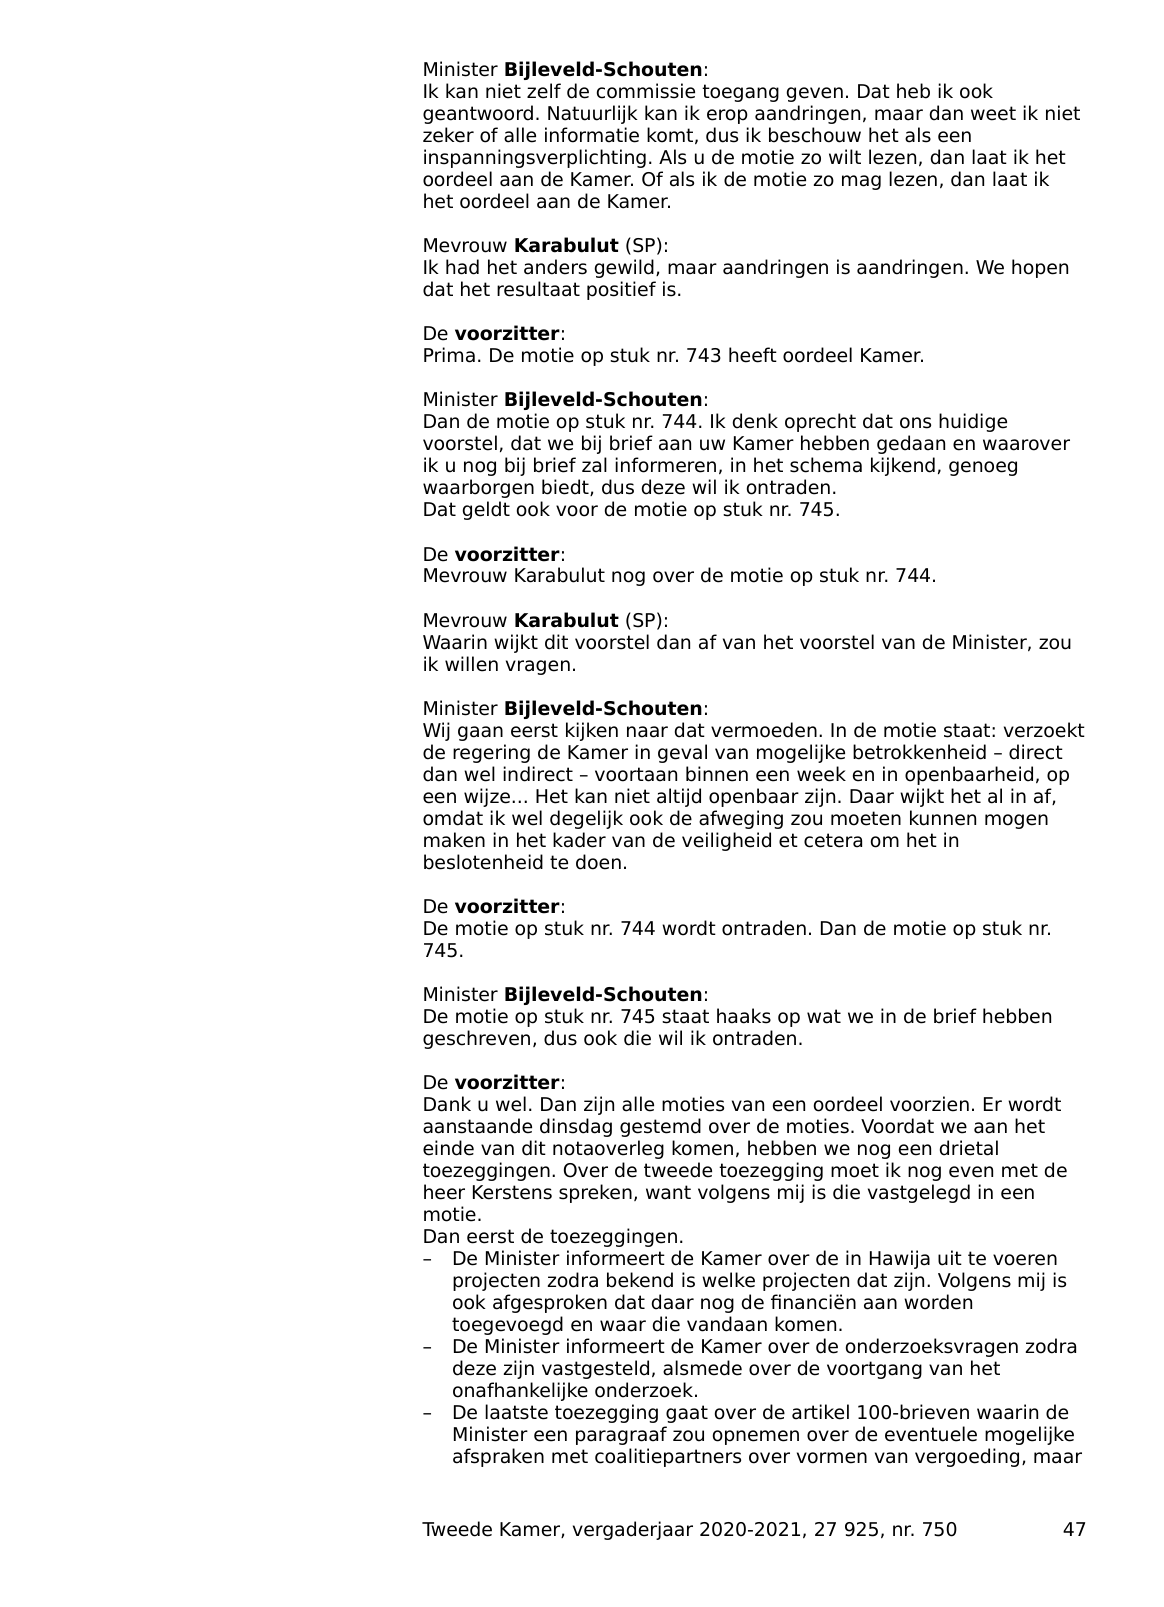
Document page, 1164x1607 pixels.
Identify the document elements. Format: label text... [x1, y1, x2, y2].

text Dat geldt ook voor de motie op stuk nr. 745. [422, 499, 1087, 521]
text – De Minister informeert de Kamer over de onderzoeksvragen zodra deze zijn vastgesteld, alsmede over de voortgang van het onafhankelijke onderzoek. [422, 1336, 1087, 1402]
text – De laatste toezegging gaat over de artikel 100-brieven waarin de Minister een paragraaf zou opnemen over de eventuele mogelijke afspraken met coalitiepartners over vormen van vergoeding, maar [422, 1402, 1087, 1468]
text Mevrouw Karabulut nog over de motie op stuk nr. 744. [422, 565, 1087, 587]
text De voorzitter: [422, 896, 1087, 918]
text De voorzitter: [422, 543, 1087, 565]
text De motie op stuk nr. 745 staat haaks op wat we in de brief hebben geschreven, dus ook die wil ik ontraden. [422, 1006, 1087, 1050]
text Dan de motie op stuk nr. 744. Ik denk oprecht dat ons huidige voorstel, dat we bij brief aan uw Kamer hebben gedaan en waarover ik u nog bij brief zal informeren, in het schema kijkend, genoeg waarborgen biedt, dus deze wil ik ontraden. [422, 411, 1087, 499]
text Prima. De motie op stuk nr. 743 heeft oordeel Kamer. [422, 345, 1087, 367]
text – De Minister informeert de Kamer over de in Hawija uit te voeren projecten zodra bekend is welke projecten dat zijn. Volgens mij is ook afgesproken dat daar nog de financiën aan worden toegevoegd en waar die vandaan komen. [422, 1248, 1087, 1336]
text De motie op stuk nr. 744 wordt ontraden. Dan de motie op stuk nr. 745. [422, 918, 1087, 962]
text Minister Bijleveld-Schouten: [422, 389, 1087, 411]
text De voorzitter: [422, 1072, 1087, 1094]
text Minister Bijleveld-Schouten: [422, 984, 1087, 1006]
text Ik had het anders gewild, maar aandringen is aandringen. We hopen dat het resultaat positief is. [422, 257, 1087, 301]
text Dank u wel. Dan zijn alle moties van een oordeel voorzien. Er wordt aanstaande dinsdag gestemd over de moties. Voordat we aan het einde van dit notaoverleg komen, hebben we nog een drietal toezeggingen. Over de tweede toezegging moet ik nog even met de heer Kerstens spreken, want volgens mij is die vastgelegd in een motie. [422, 1094, 1087, 1226]
text Dan eerst de toezeggingen. [422, 1226, 1087, 1248]
text Wij gaan eerst kijken naar dat vermoeden. In de motie staat: verzoekt de regering de Kamer in geval van mogelijke betrokkenheid – direct dan wel indirect – voortaan binnen een week en in openbaarheid, op een wijze... Het kan niet altijd openbaar zijn. Daar wijkt het al in af, omdat ik wel degelijk ook de afweging zou moeten kunnen mogen maken in het kader van de veiligheid et cetera om het in beslotenheid te doen. [422, 720, 1087, 873]
text Minister Bijleveld-Schouten: [422, 698, 1087, 720]
text Waarin wijkt dit voorstel dan af van het voorstel van de Minister, zou ik willen vragen. [422, 632, 1087, 676]
text Ik kan niet zelf de commissie toegang geven. Dat heb ik ook geantwoord. Natuurlijk kan ik erop aandringen, maar dan weet ik niet zeker of alle informatie komt, dus ik beschouw het als een inspanningsverplichting. Als u de motie zo wilt lezen, dan laat ik het oordeel aan de Kamer. Of als ik de motie zo mag lezen, dan laat ik het oordeel aan de Kamer. [422, 81, 1087, 213]
text De voorzitter: [422, 323, 1087, 345]
text Mevrouw Karabulut (SP): [422, 609, 1087, 632]
text Mevrouw Karabulut (SP): [422, 235, 1087, 257]
text Minister Bijleveld-Schouten: [422, 59, 1087, 81]
